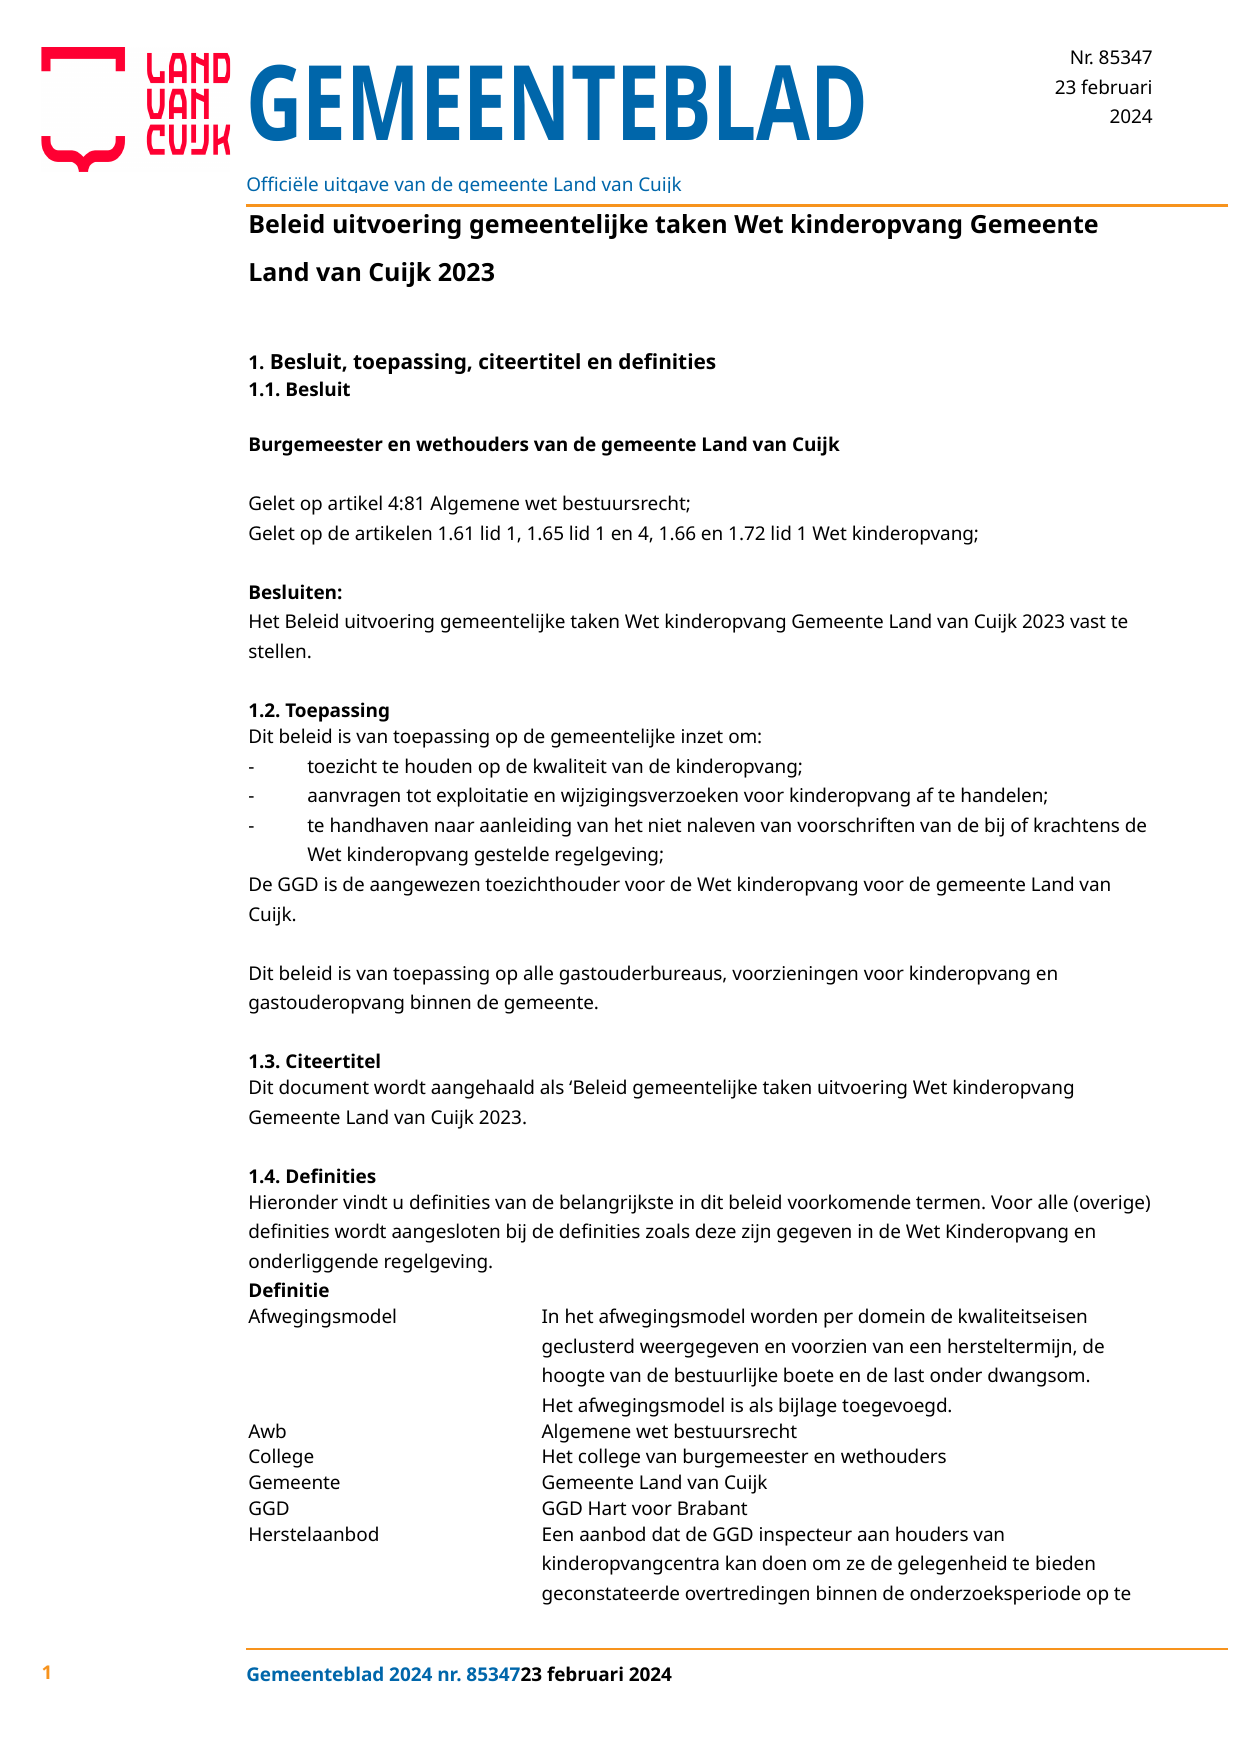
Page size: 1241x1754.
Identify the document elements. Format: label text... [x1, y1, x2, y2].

text 1.2. Toepassing [248, 697, 1152, 723]
table_cell Gemeente Land van Cuijk [541, 1469, 1152, 1495]
text 1.4. Definities [248, 1163, 1152, 1189]
text Dit beleid is van toepassing op alle gastouderbureaus, voorzieningen voor kinderopvang en gastouderopvang binnen de gemeente. [248, 960, 1152, 1015]
text Dit document wordt aangehaald als ‘Beleid gemeentelijke taken uitvoering Wet kinderopvang Gemeente Land van Cuijk 2023. [248, 1074, 1152, 1130]
text Het Beleid uitvoering gemeentelijke taken Wet kinderopvang Gemeente Land van Cuijk 2023 vast te stellen. [248, 609, 1152, 664]
table_cell In het afwegingsmodel worden per domein de kwaliteitseisen geclusterd weergegeven en voorzien van een hersteltermijn, de hoogte van de bestuurlijke boete en de last onder dwangsom. Het afwegingsmodel is als bijlage toegevoegd. [541, 1304, 1152, 1418]
table_cell Afwegingsmodel [248, 1304, 541, 1418]
table_cell Awb [248, 1418, 541, 1444]
list toezicht te houden op de kwaliteit van de kinderopvang; [248, 753, 1152, 778]
table_cell Het college van burgemeester en wethouders [541, 1444, 1152, 1469]
text Dit beleid is van toepassing op de gemeentelijke inzet om: [248, 723, 1152, 749]
table_cell GGD Hart voor Brabant [541, 1495, 1152, 1521]
table_cell GGD [248, 1495, 541, 1521]
list aanvragen tot exploitatie en wijzigingsverzoeken voor kinderopvang af te handelen; [248, 782, 1152, 808]
table_cell Algemene wet bestuursrecht [541, 1418, 1152, 1444]
text Beleid uitvoering gemeentelijke taken Wet kinderopvang Gemeente Land van Cuijk 2023 [248, 207, 1152, 288]
text Besluiten: [248, 579, 1152, 605]
table_cell Gemeente [248, 1469, 541, 1495]
text 1.1. Besluit [248, 376, 1152, 402]
table_cell Een aanbod dat de GGD inspecteur aan houders van kinderopvangcentra kan doen om ze de gelegenheid te bieden geconstateerde overtredingen binnen de onderzoeksperiode op te [541, 1521, 1152, 1606]
text 1. Besluit, toepassing, citeertitel en definities [248, 347, 1152, 376]
text Hieronder vindt u definities van de belangrijkste in dit beleid voorkomende termen. Voor alle (overige) definities wordt aangesloten bij de definities zoals deze zijn gegeven in de Wet Kinderopvang en onderliggende regelgeving. [248, 1189, 1152, 1274]
text 1.3. Citeertitel [248, 1049, 1152, 1074]
list te handhaven naar aanleiding van het niet naleven van voorschriften van de bij of krachtens de Wet kinderopvang gestelde regelgeving; [248, 812, 1152, 867]
text Gelet op artikel 4:81 Algemene wet bestuursrecht; [248, 490, 1152, 516]
table_cell Herstelaanbod [248, 1521, 541, 1606]
text Gelet op de artikelen 1.61 lid 1, 1.65 lid 1 en 4, 1.66 en 1.72 lid 1 Wet kinderopvang; [248, 520, 1152, 546]
table_cell College [248, 1444, 541, 1469]
text Burgemeester en wethouders van de gemeente Land van Cuijk [248, 431, 1152, 457]
picture [41, 47, 231, 172]
text De GGD is de aangewezen toezichthouder voor de Wet kinderopvang voor de gemeente Land van Cuijk. [248, 871, 1152, 926]
table_header Definitie [248, 1278, 1152, 1303]
